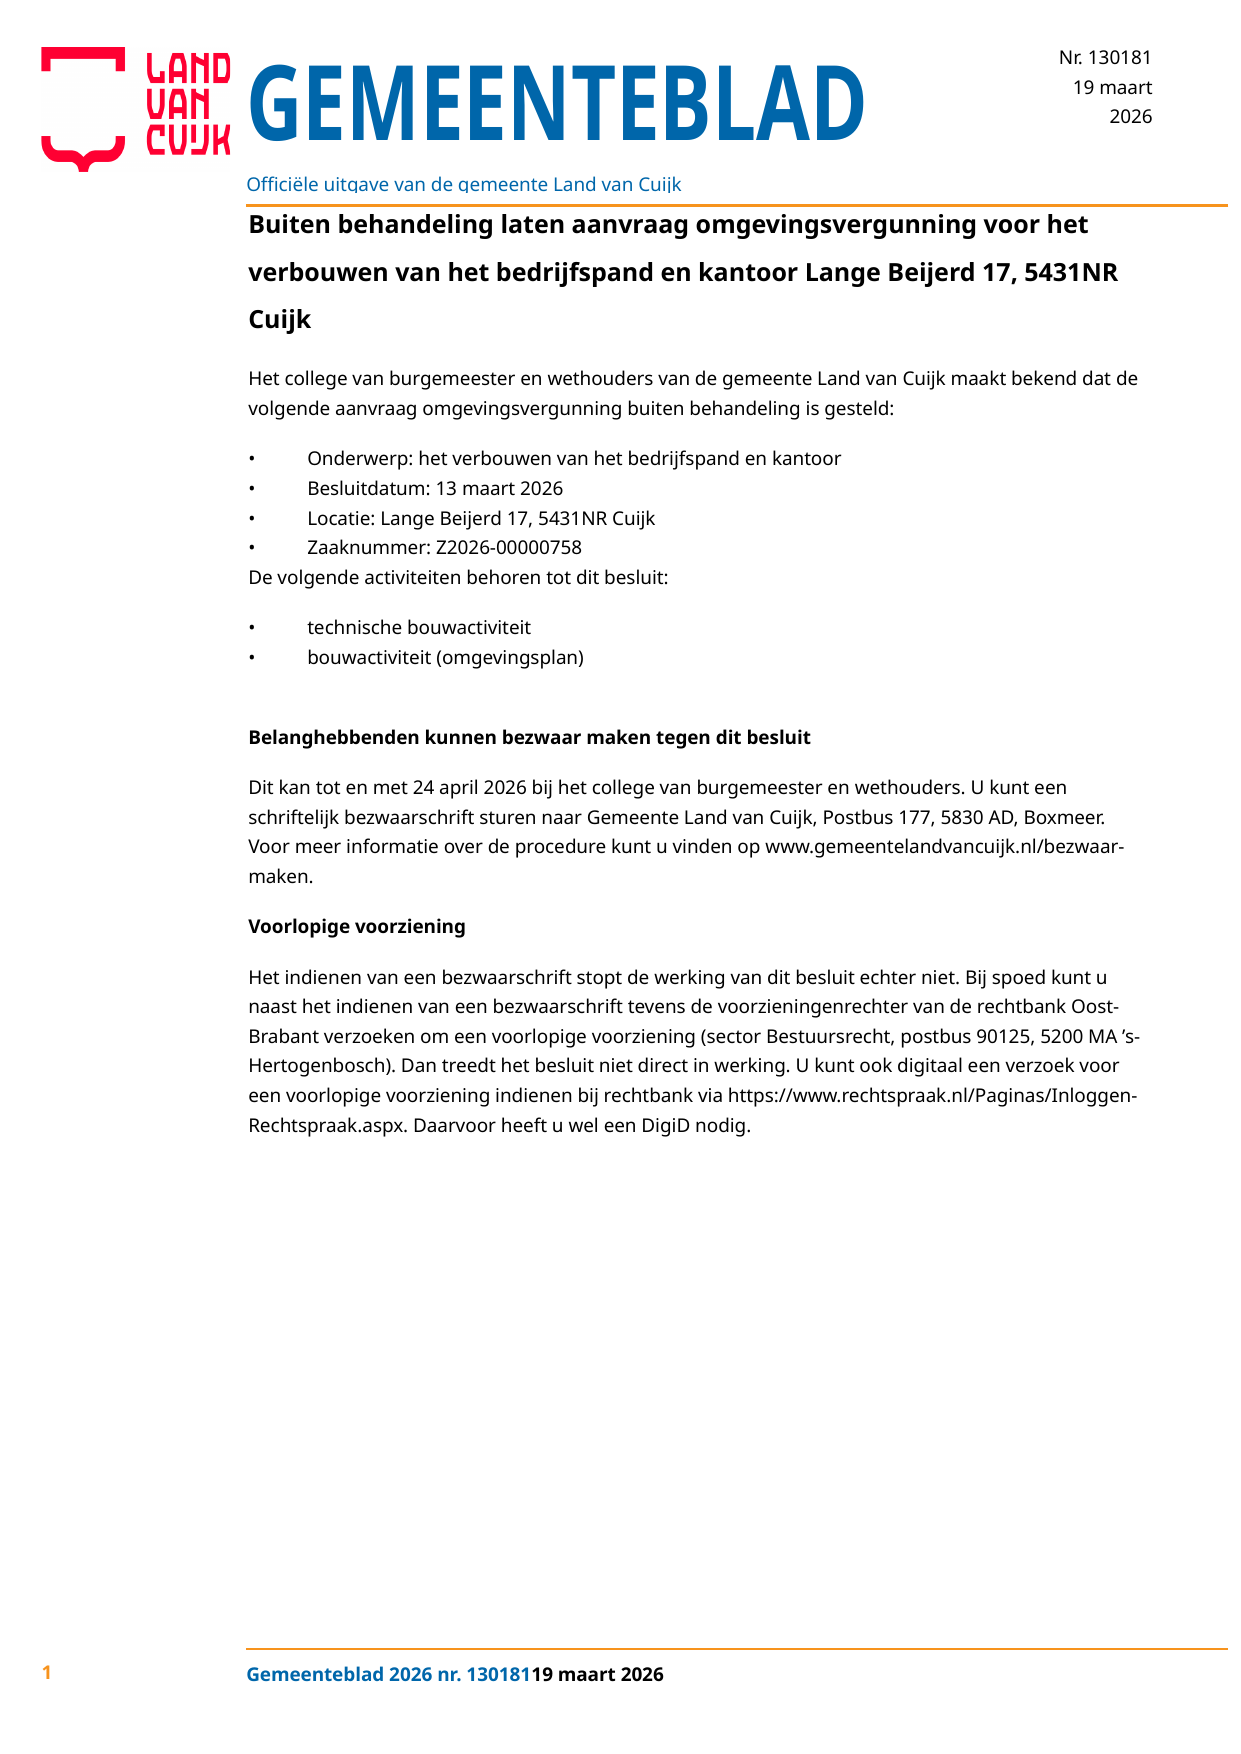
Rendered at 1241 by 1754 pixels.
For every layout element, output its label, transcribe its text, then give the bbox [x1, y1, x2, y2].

text Buiten behandeling laten aanvraag omgevingsvergunning voor het verbouwen van het bedrijfspand en kantoor Lange Beijerd 17, 5431NR Cuijk [248, 207, 1152, 336]
text Het indienen van een bezwaarschrift stopt de werking van dit besluit echter niet. Bij spoed kunt u naast het indienen van een bezwaarschrift tevens de voorzieningenrechter van de rechtbank Oost-Brabant verzoeken om een voorlopige voorziening (sector Bestuursrecht, postbus 90125, 5200 MA ’s-Hertogenbosch). Dan treedt het besluit niet direct in werking. U kunt ook digitaal een verzoek voor een voorlopige voorziening indienen bij rechtbank via https://www.rechtspraak.nl/Paginas/Inloggen-Rechtspraak.aspx. Daarvoor heeft u wel een DigiD nodig. [248, 964, 1152, 1137]
list technische bouwactiviteit [248, 614, 1152, 640]
text Dit kan tot en met 24 april 2026 bij het college van burgemeester en wethouders. U kunt een schriftelijk bezwaarschrift sturen naar Gemeente Land van Cuijk, Postbus 177, 5830 AD, Boxmeer. Voor meer informatie over de procedure kunt u vinden op www.gemeentelandvancuijk.nl/bezwaar-maken. [248, 774, 1152, 889]
text De volgende activiteiten behoren tot dit besluit: [248, 564, 1152, 589]
text Belanghebbenden kunnen bezwaar maken tegen dit besluit [248, 724, 1152, 749]
list Onderwerp: het verbouwen van het bedrijfspand en kantoor [248, 446, 1152, 471]
picture [41, 47, 231, 172]
text Het college van burgemeester en wethouders van de gemeente Land van Cuijk maakt bekend dat de volgende aanvraag omgevingsvergunning buiten behandeling is gesteld: [248, 366, 1152, 421]
list Zaaknummer: Z2026-00000758 [248, 534, 1152, 560]
text Voorlopige voorziening [248, 913, 1152, 939]
list bouwactiviteit (omgevingsplan) [248, 644, 1152, 669]
list Locatie: Lange Beijerd 17, 5431NR Cuijk [248, 505, 1152, 530]
list Besluitdatum: 13 maart 2026 [248, 475, 1152, 501]
